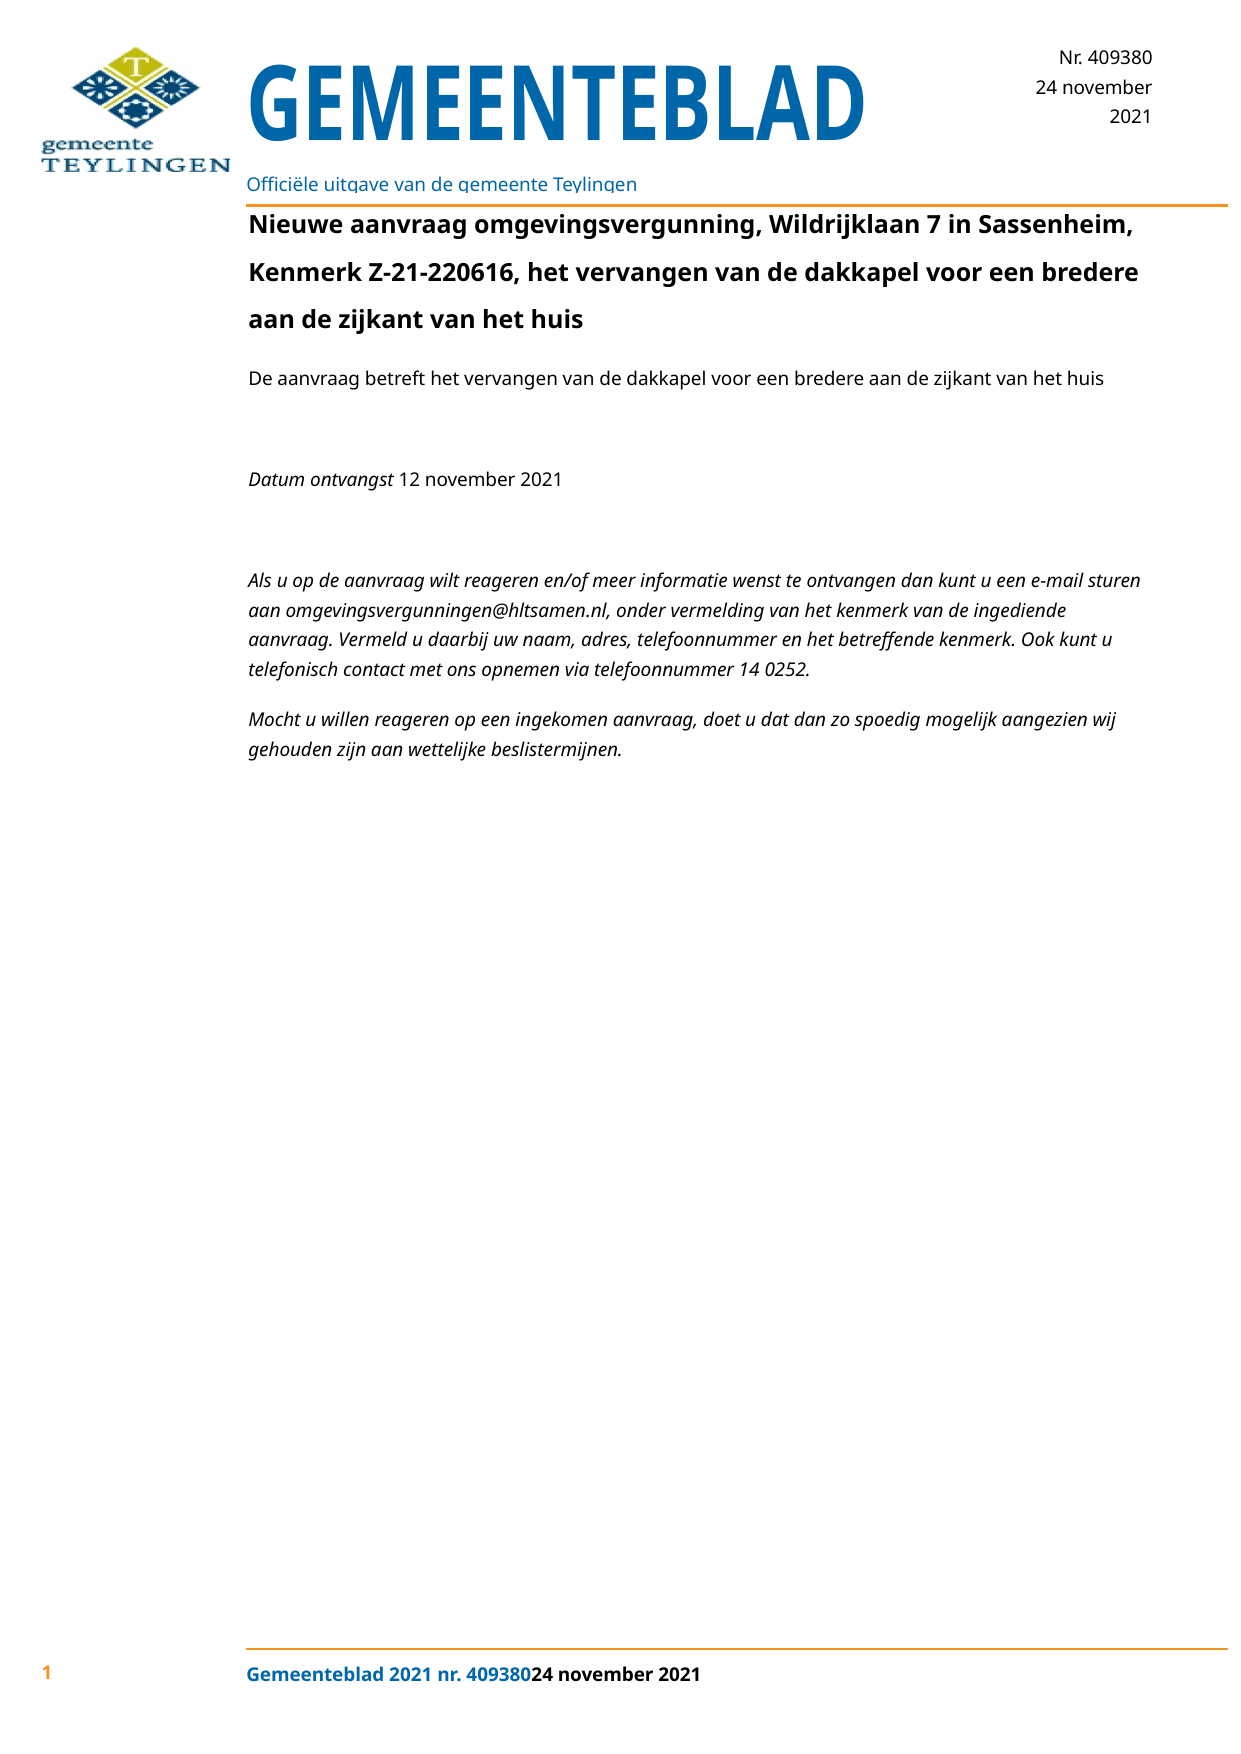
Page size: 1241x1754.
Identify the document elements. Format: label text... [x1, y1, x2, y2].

text Mocht u willen reageren op een ingekomen aanvraag, doet u dat dan zo spoedig mogelijk aangezien wij gehouden zijn aan wettelijke beslistermijnen. [248, 706, 1152, 762]
picture [41, 47, 231, 172]
text Datum ontvangst 12 november 2021 [248, 466, 1152, 492]
text De aanvraag betreft het vervangen van de dakkapel voor een bredere aan de zijkant van het huis [248, 366, 1152, 391]
text Nieuwe aanvraag omgevingsvergunning, Wildrijklaan 7 in Sassenheim, Kenmerk Z-21-220616, het vervangen van de dakkapel voor een bredere aan de zijkant van het huis [248, 207, 1152, 336]
text Als u op de aanvraag wilt reageren en/of meer informatie wenst te ontvangen dan kunt u een e-mail sturen aan omgevingsvergunningen@hltsamen.nl, onder vermelding van het kenmerk van de ingediende aanvraag. Vermeld u daarbij uw naam, adres, telefoonnummer en het betreffende kenmerk. Ook kunt u telefonisch contact met ons opnemen via telefoonnummer 14 0252. [248, 567, 1152, 682]
